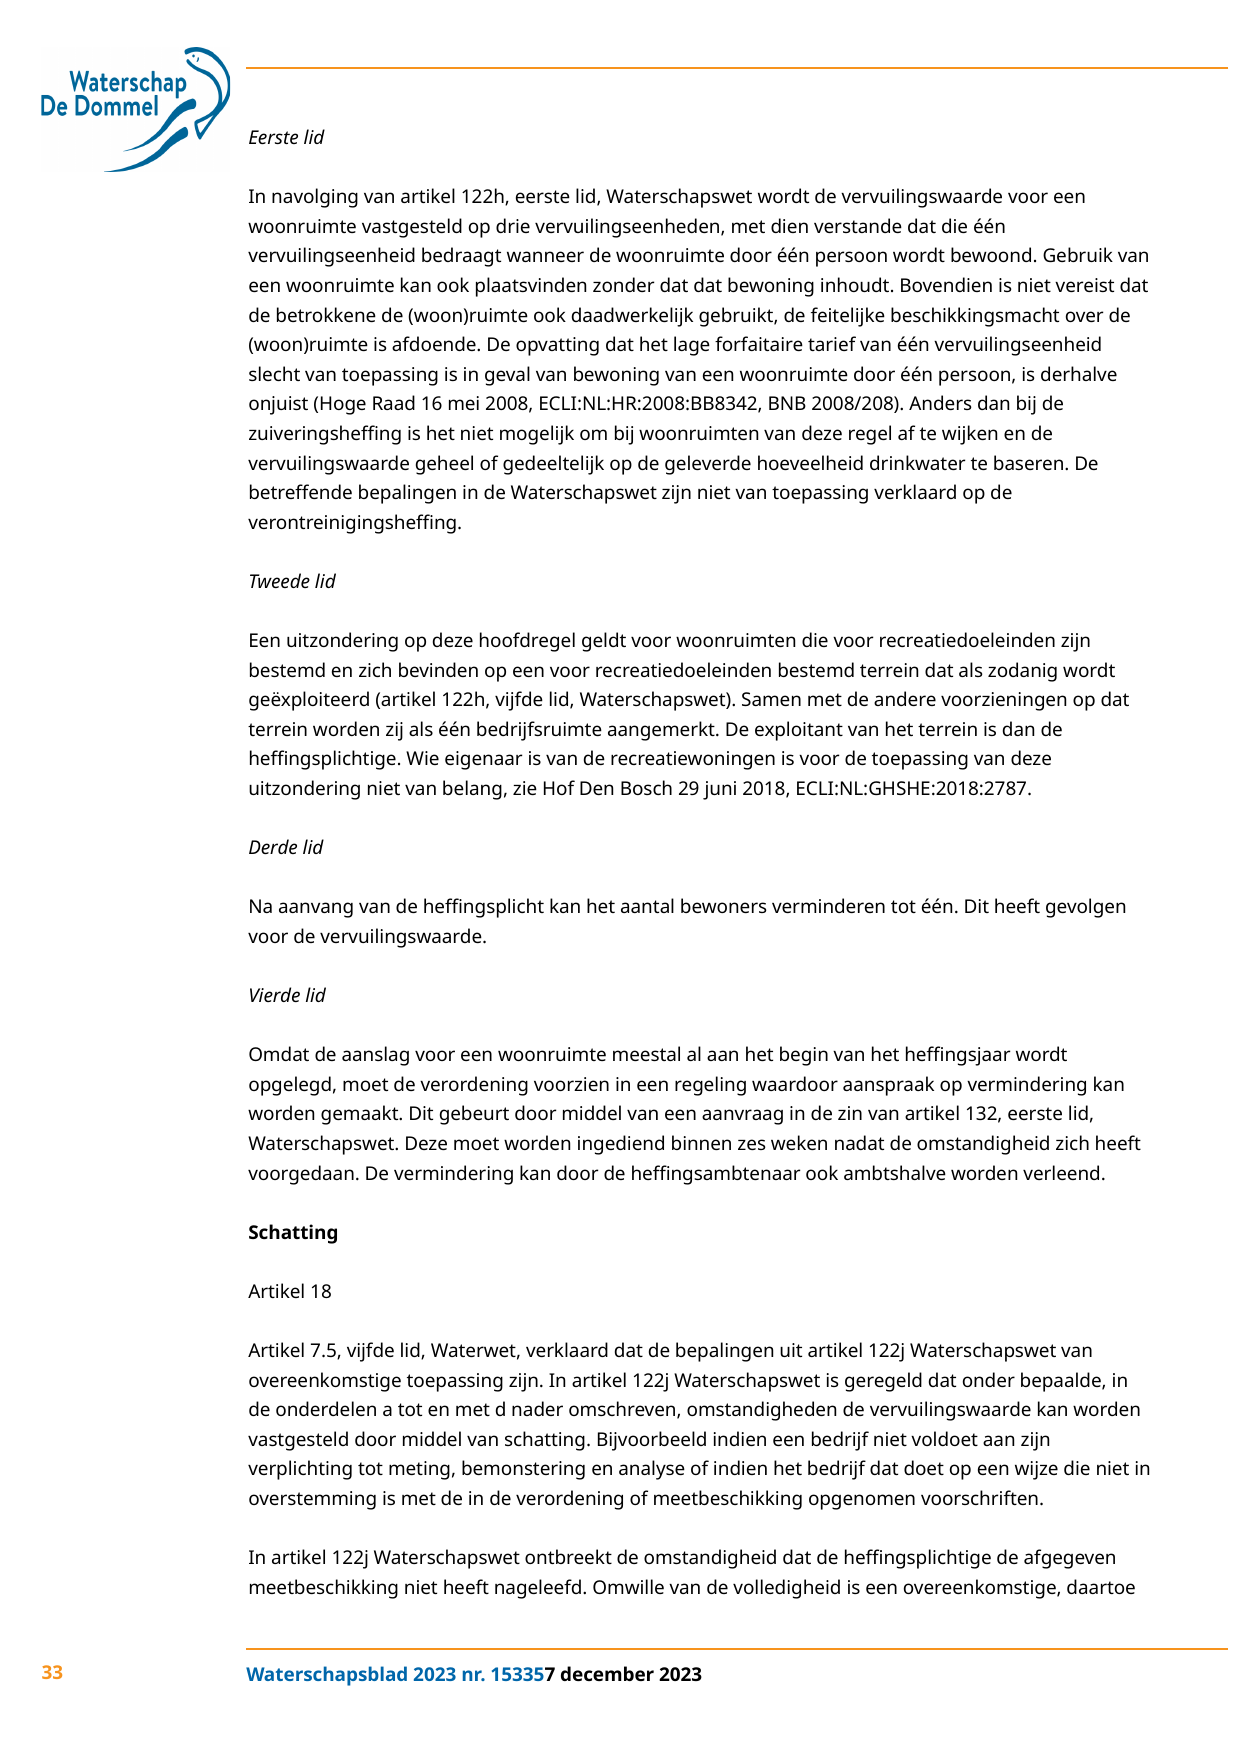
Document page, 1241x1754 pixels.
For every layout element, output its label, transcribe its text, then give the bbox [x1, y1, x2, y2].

picture [198, 118, 210, 131]
picture [204, 47, 231, 76]
text Na aanvang van de heffingsplicht kan het aantal bewoners verminderen tot één. Dit heeft gevolgen voor de vervuilingswaarde. [248, 893, 1152, 949]
text Artikel 18 [248, 1278, 1152, 1304]
text Derde lid [248, 834, 1152, 860]
text Omdat de aanslag voor een woonruimte meestal al aan het begin van het heffingsjaar wordt opgelegd, moet de verordening voorzien in een regeling waardoor aanspraak op vermindering kan worden gemaakt. Dit gebeurt door middel van een aanvraag in de zin van artikel 132, eerste lid, Waterschapswet. Deze moet worden ingediend binnen zes weken nadat de omstandigheid zich heeft voorgedaan. De vermindering kan door de heffingsambtenaar ook ambtshalve worden verleend. [248, 1041, 1152, 1186]
picture [41, 47, 231, 172]
text In navolging van artikel 122h, eerste lid, Waterschapswet wordt de vervuilingswaarde voor een woonruimte vastgesteld op drie vervuilingseenheden, met dien verstande dat die één vervuilingseenheid bedraagt wanneer de woonruimte door één persoon wordt bewoond. Gebruik van een woonruimte kan ook plaatsvinden zonder dat dat bewoning inhoudt. Bovendien is niet vereist dat de betrokkene de (woon)ruimte ook daadwerkelijk gebruikt, de feitelijke beschikkingsmacht over de (woon)ruimte is afdoende. De opvatting dat het lage forfaitaire tarief van één vervuilingseenheid slecht van toepassing is in geval van bewoning van een woonruimte door één persoon, is derhalve onjuist (Hoge Raad 16 mei 2008, ECLI:NL:HR:2008:BB8342, BNB 2008/208). Anders dan bij de zuiveringsheffing is het niet mogelijk om bij woonruimten van deze regel af te wijken en de vervuilingswaarde geheel of gedeeltelijk op de geleverde hoeveelheid drinkwater te baseren. De betreffende bepalingen in de Waterschapswet zijn niet van toepassing verklaard op de verontreinigingsheffing. [248, 183, 1152, 535]
text In artikel 122j Waterschapswet ontbreekt de omstandigheid dat de heffingsplichtige de afgegeven meetbeschikking niet heeft nageleefd. Omwille van de volledigheid is een overeenkomstige, daartoe [248, 1544, 1152, 1600]
text Artikel 7.5, vijfde lid, Waterwet, verklaard dat de bepalingen uit artikel 122j Waterschapswet van overeenkomstige toepassing zijn. In artikel 122j Waterschapswet is geregeld dat onder bepaalde, in de onderdelen a tot en met d nader omschreven, omstandigheden de vervuilingswaarde kan worden vastgesteld door middel van schatting. Bijvoorbeeld indien een bedrijf niet voldoet aan zijn verplichting tot meting, bemonstering en analyse of indien het bedrijf dat doet op een wijze die niet in overstemming is met de in de verordening of meetbeschikking opgenomen voorschriften. [248, 1337, 1152, 1511]
picture [45, 99, 51, 111]
text Schatting [248, 1219, 1152, 1245]
text Tweede lid [248, 568, 1152, 594]
text Een uitzondering op deze hoofdregel geldt voor woonruimten die voor recreatiedoeleinden zijn bestemd en zich bevinden op een voor recreatiedoeleinden bestemd terrein dat als zodanig wordt geëxploiteerd (artikel 122h, vijfde lid, Waterschapswet). Samen met de andere voorzieningen op dat terrein worden zij als één bedrijfsruimte aangemerkt. De exploitant van het terrein is dan de heffingsplichtige. Wie eigenaar is van de recreatiewoningen is voor de toepassing van deze uitzondering niet van belang, zie Hof Den Bosch 29 juni 2018, ECLI:NL:GHSHE:2018:2787. [248, 627, 1152, 801]
text Vierde lid [248, 982, 1152, 1008]
text Eerste lid [248, 124, 1152, 150]
